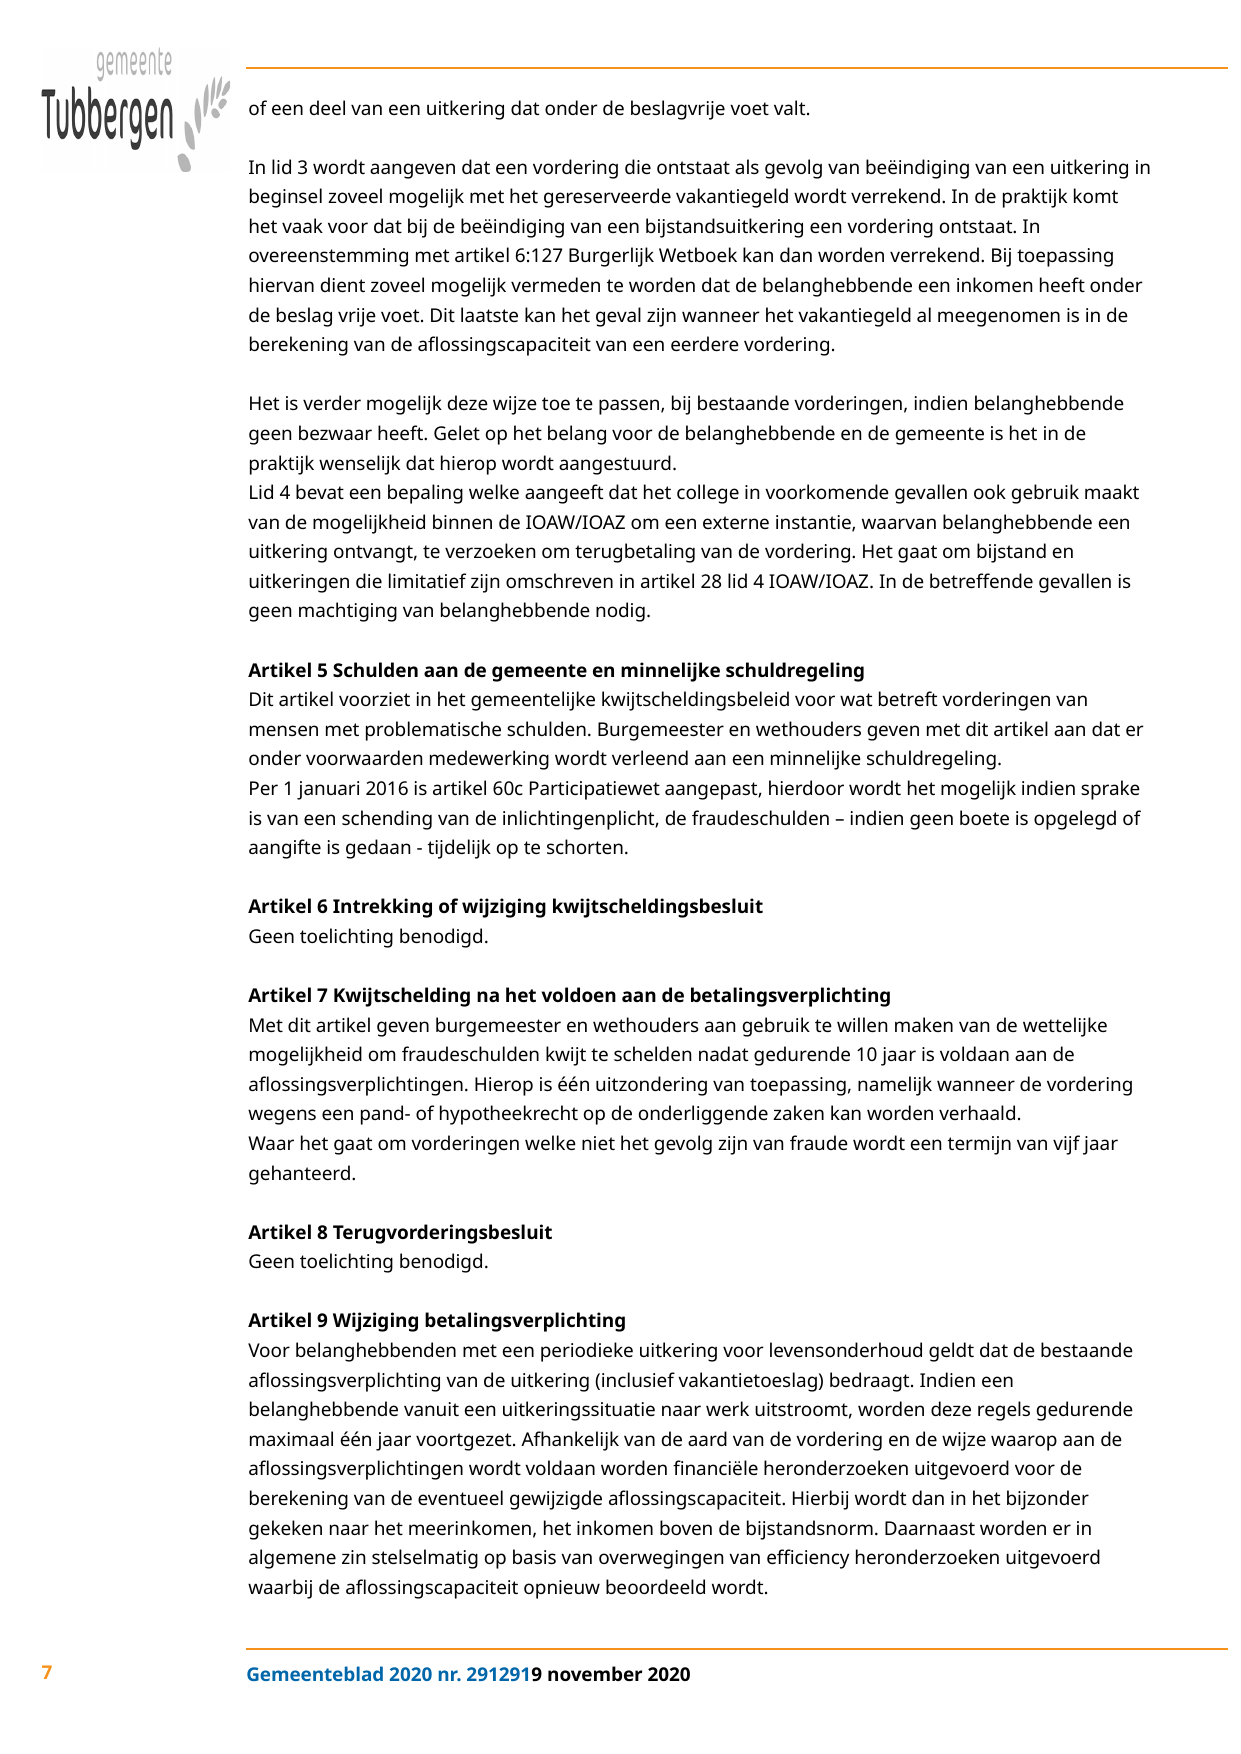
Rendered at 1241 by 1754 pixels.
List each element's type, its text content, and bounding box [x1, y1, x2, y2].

text Het is verder mogelijk deze wijze toe te passen, bij bestaande vorderingen, indien belanghebbende geen bezwaar heeft. Gelet op het belang voor de belanghebbende en de gemeente is het in de praktijk wenselijk dat hierop wordt aangestuurd. [248, 391, 1152, 476]
text of een deel van een uitkering dat onder de beslagvrije voet valt. [248, 95, 1152, 121]
text Geen toelichting benodigd. [248, 923, 1152, 949]
text Geen toelichting benodigd. [248, 1248, 1152, 1274]
text Lid 4 bevat een bepaling welke aangeeft dat het college in voorkomende gevallen ook gebruik maakt van de mogelijkheid binnen de IOAW/IOAZ om een externe instantie, waarvan belanghebbende een uitkering ontvangt, te verzoeken om terugbetaling van de vordering. Het gaat om bijstand en uitkeringen die limitatief zijn omschreven in artikel 28 lid 4 IOAW/IOAZ. In de betreffende gevallen is geen machtiging van belanghebbende nodig. [248, 479, 1152, 623]
text Artikel 5 Schulden aan de gemeente en minnelijke schuldregeling [248, 657, 1152, 683]
text Met dit artikel geven burgemeester en wethouders aan gebruik te willen maken van de wettelijke mogelijkheid om fraudeschulden kwijt te schelden nadat gedurende 10 jaar is voldaan aan de aflossingsverplichtingen. Hierop is één uitzondering van toepassing, namelijk wanneer de vordering wegens een pand- of hypotheekrecht op de onderliggende zaken kan worden verhaald. [248, 1012, 1152, 1126]
text Voor belanghebbenden met een periodieke uitkering voor levensonderhoud geldt dat de bestaande aflossingsverplichting van de uitkering (inclusief vakantietoeslag) bedraagt. Indien een belanghebbende vanuit een uitkeringssituatie naar werk uitstroomt, worden deze regels gedurende maximaal één jaar voortgezet. Afhankelijk van de aard van de vordering en de wijze waarop aan de aflossingsverplichtingen wordt voldaan worden financiële heronderzoeken uitgevoerd voor de berekening van de eventueel gewijzigde aflossingscapaciteit. Hierbij wordt dan in het bijzonder gekeken naar het meerinkomen, het inkomen boven de bijstandsnorm. Daarnaast worden er in algemene zin stelselmatig op basis van overwegingen van efficiency heronderzoeken uitgevoerd waarbij de aflossingscapaciteit opnieuw beoordeeld wordt. [248, 1337, 1152, 1600]
text Artikel 9 Wijziging betalingsverplichting [248, 1308, 1152, 1333]
text Waar het gaat om vorderingen welke niet het gevolg zijn van fraude wordt een termijn van vijf jaar gehanteerd. [248, 1130, 1152, 1186]
text Per 1 januari 2016 is artikel 60c Participatiewet aangepast, hierdoor wordt het mogelijk indien sprake is van een schending van de inlichtingenplicht, de fraudeschulden – indien geen boete is opgelegd of aangifte is gedaan - tijdelijk op te schorten. [248, 775, 1152, 860]
text Artikel 6 Intrekking of wijziging kwijtscheldingsbesluit [248, 893, 1152, 919]
text Artikel 8 Terugvorderingsbesluit [248, 1219, 1152, 1245]
text Dit artikel voorziet in het gemeentelijke kwijtscheldingsbeleid voor wat betreft vorderingen van mensen met problematische schulden. Burgemeester en wethouders geven met dit artikel aan dat er onder voorwaarden medewerking wordt verleend aan een minnelijke schuldregeling. [248, 686, 1152, 771]
picture [41, 47, 231, 172]
text In lid 3 wordt aangeven dat een vordering die ontstaat als gevolg van beëindiging van een uitkering in beginsel zoveel mogelijk met het gereserveerde vakantiegeld wordt verrekend. In de praktijk komt het vaak voor dat bij de beëindiging van een bijstandsuitkering een vordering ontstaat. In overeenstemming met artikel 6:127 Burgerlijk Wetboek kan dan worden verrekend. Bij toepassing hiervan dient zoveel mogelijk vermeden te worden dat de belanghebbende een inkomen heeft onder de beslag vrije voet. Dit laatste kan het geval zijn wanneer het vakantiegeld al meegenomen is in de berekening van de aflossingscapaciteit van een eerdere vordering. [248, 154, 1152, 357]
text Artikel 7 Kwijtschelding na het voldoen aan de betalingsverplichting [248, 982, 1152, 1008]
